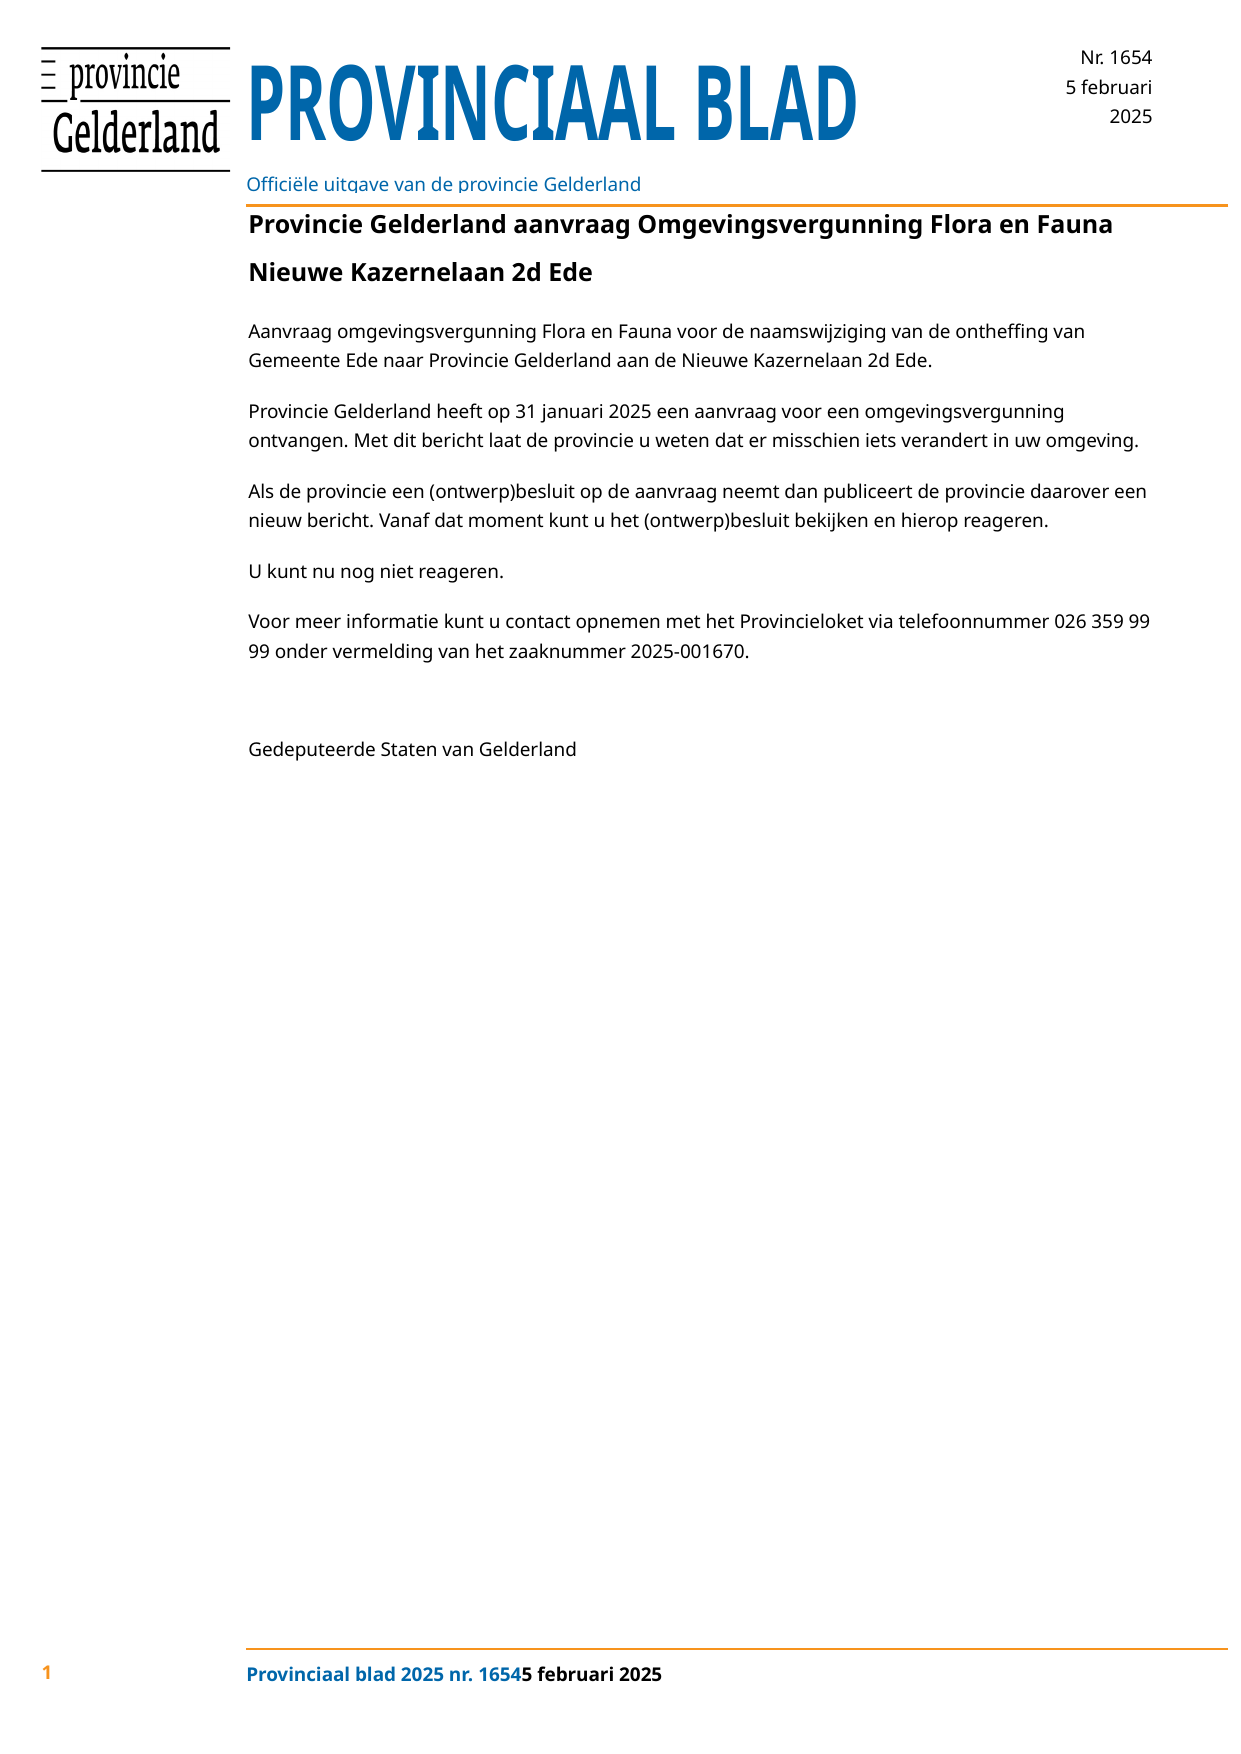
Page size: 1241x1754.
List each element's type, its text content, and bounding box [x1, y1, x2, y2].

text Als de provincie een (ontwerp)besluit op de aanvraag neemt dan publiceert de provincie daarover een nieuw bericht. Vanaf dat moment kunt u het (ontwerp)besluit bekijken en hierop reageren. [248, 478, 1152, 533]
text Voor meer informatie kunt u contact opnemen met het Provincieloket via telefoonnummer 026 359 99 99 onder vermelding van het zaaknummer 2025-001670. [248, 608, 1152, 664]
picture [41, 47, 231, 172]
text Gedeputeerde Staten van Gelderland [248, 736, 1152, 762]
text Provincie Gelderland aanvraag Omgevingsvergunning Flora en Fauna Nieuwe Kazernelaan 2d Ede [248, 207, 1152, 288]
text Aanvraag omgevingsvergunning Flora en Fauna voor de naamswijziging van de ontheffing van Gemeente Ede naar Provincie Gelderland aan de Nieuwe Kazernelaan 2d Ede. [248, 318, 1152, 373]
text U kunt nu nog niet reageren. [248, 558, 1152, 584]
text Provincie Gelderland heeft op 31 januari 2025 een aanvraag voor een omgevingsvergunning ontvangen. Met dit bericht laat de provincie u weten dat er misschien iets verandert in uw omgeving. [248, 398, 1152, 453]
